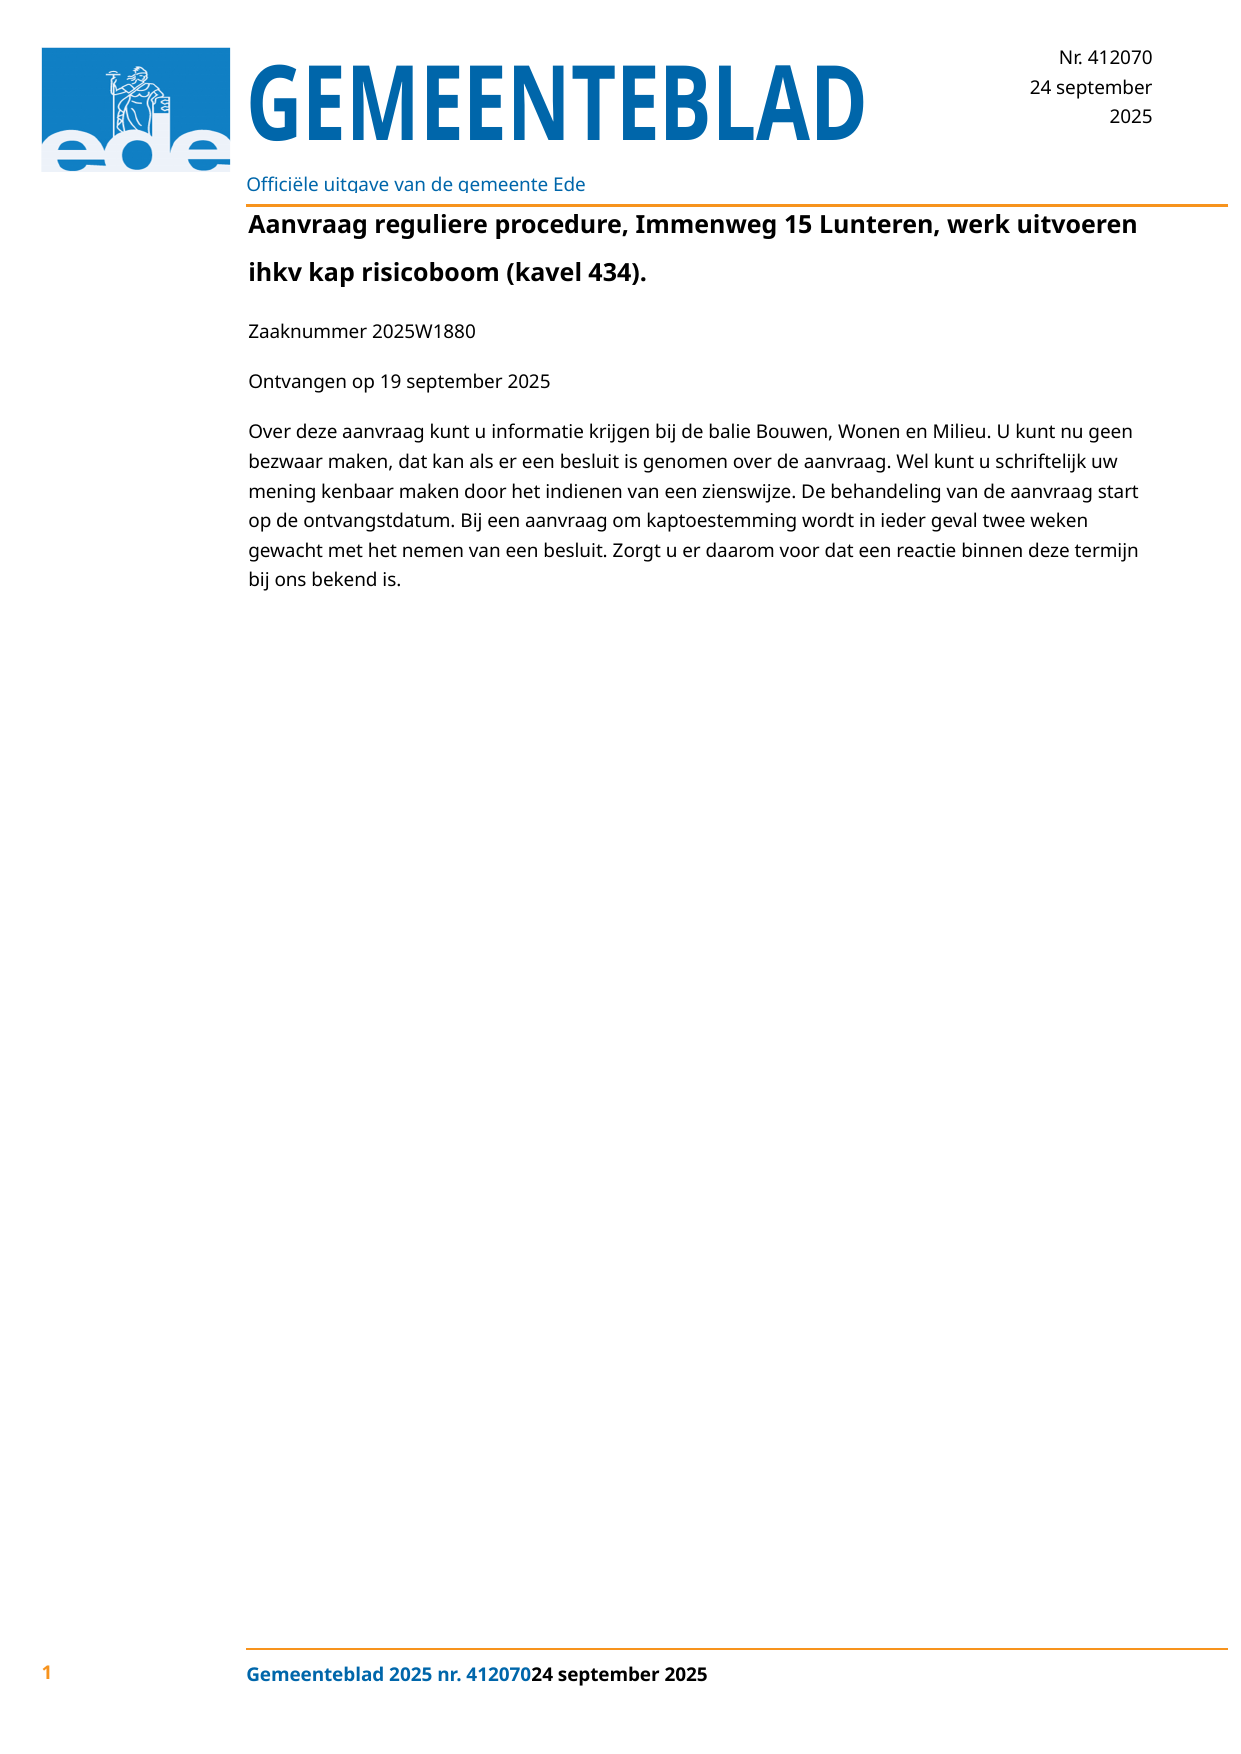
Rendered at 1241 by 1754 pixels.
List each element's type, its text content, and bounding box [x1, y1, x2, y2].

text Zaaknummer 2025W1880 [248, 318, 1152, 344]
text Over deze aanvraag kunt u informatie krijgen bij de balie Bouwen, Wonen en Milieu. U kunt nu geen bezwaar maken, dat kan als er een besluit is genomen over de aanvraag. Wel kunt u schriftelijk uw mening kenbaar maken door het indienen van een zienswijze. De behandeling van de aanvraag start op de ontvangstdatum. Bij een aanvraag om kaptoestemming wordt in ieder geval twee weken gewacht met het nemen van een besluit. Zorgt u er daarom voor dat een reactie binnen deze termijn bij ons bekend is. [248, 419, 1152, 592]
text Aanvraag reguliere procedure, Immenweg 15 Lunteren, werk uitvoeren ihkv kap risicoboom (kavel 434). [248, 207, 1152, 288]
text Ontvangen op 19 september 2025 [248, 368, 1152, 394]
picture [41, 47, 231, 172]
